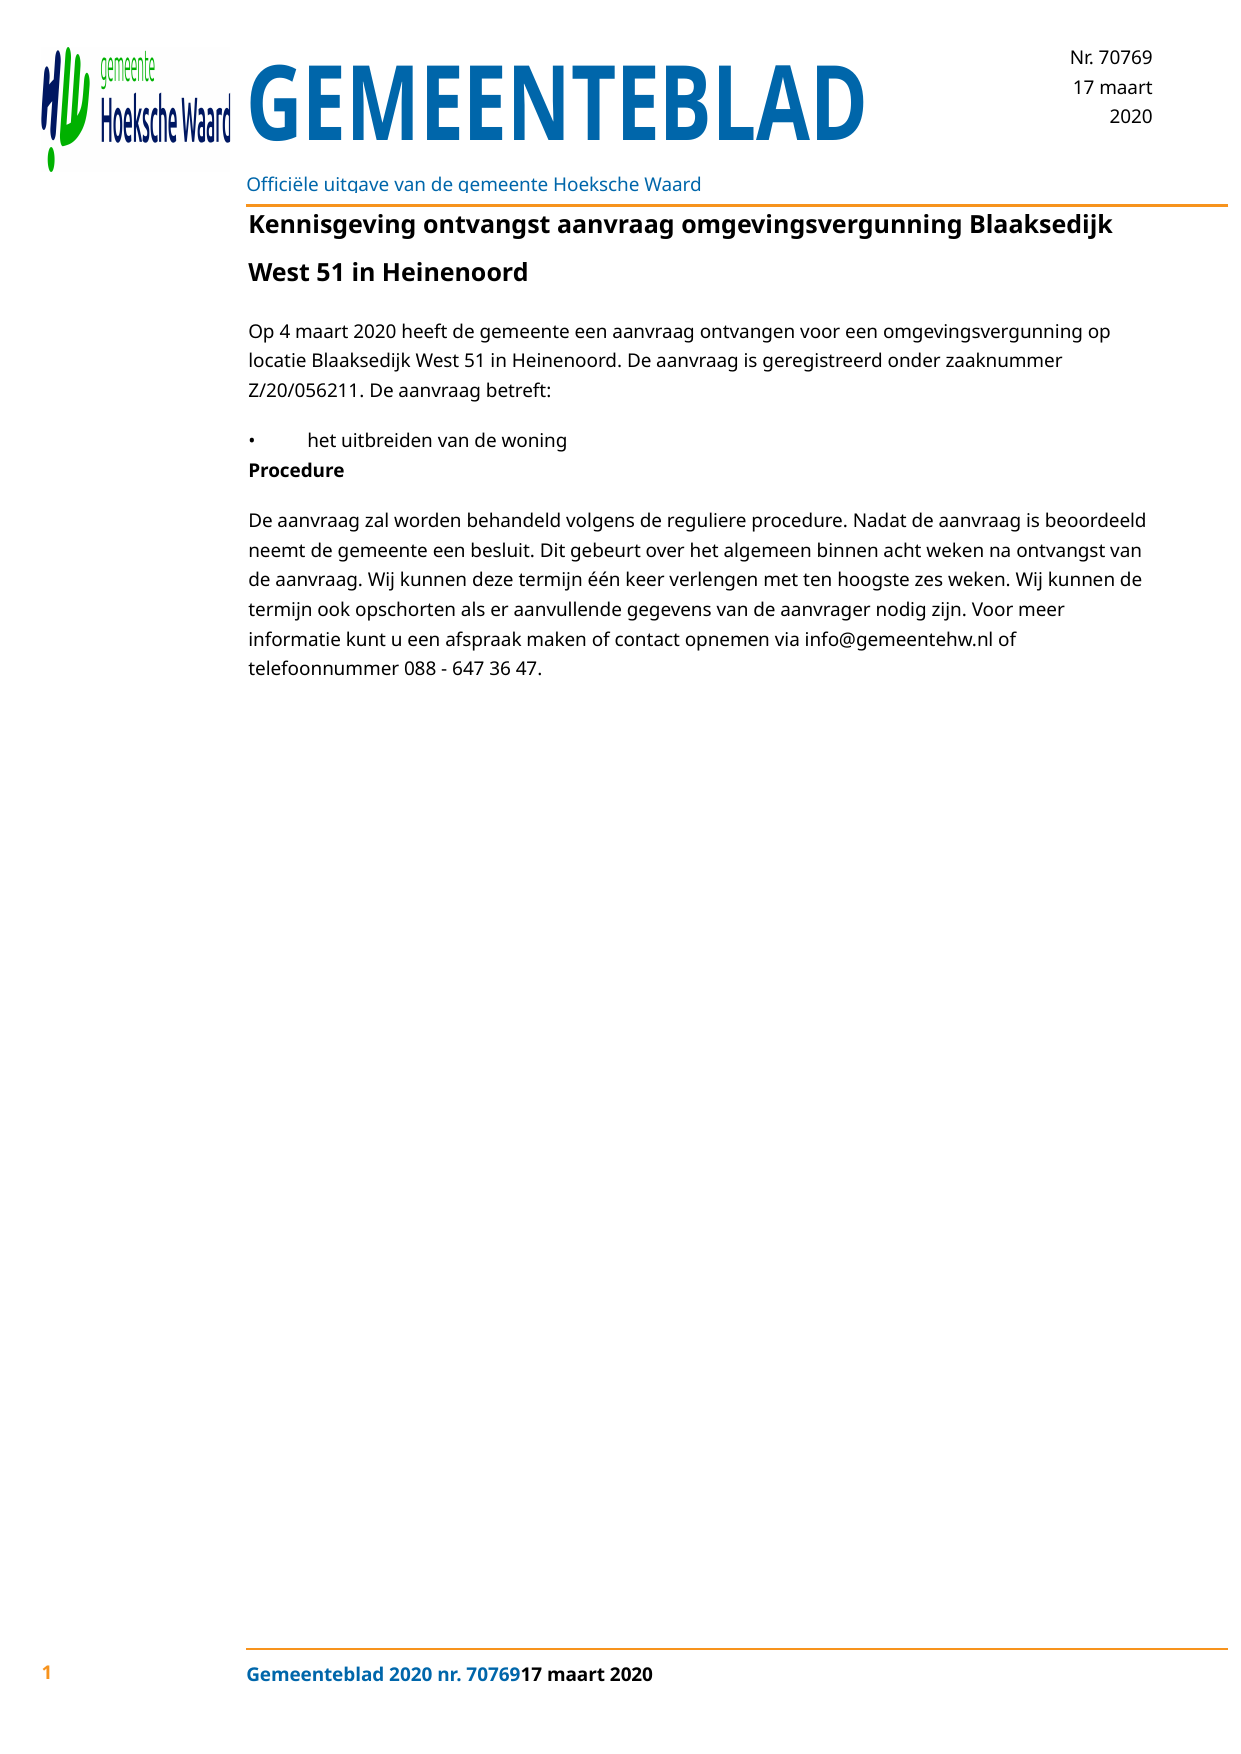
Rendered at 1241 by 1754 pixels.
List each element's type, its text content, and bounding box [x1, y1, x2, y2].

picture [41, 47, 231, 172]
text Procedure [248, 457, 1152, 483]
list het uitbreiden van de woning [248, 427, 1152, 453]
text Kennisgeving ontvangst aanvraag omgevingsvergunning Blaaksedijk West 51 in Heinenoord [248, 207, 1152, 288]
text Op 4 maart 2020 heeft de gemeente een aanvraag ontvangen voor een omgevingsvergunning op locatie Blaaksedijk West 51 in Heinenoord. De aanvraag is geregistreerd onder zaaknummer Z/20/056211. De aanvraag betreft: [248, 318, 1152, 403]
text De aanvraag zal worden behandeld volgens de reguliere procedure. Nadat de aanvraag is beoordeeld neemt de gemeente een besluit. Dit gebeurt over het algemeen binnen acht weken na ontvangst van de aanvraag. Wij kunnen deze termijn één keer verlengen met ten hoogste zes weken. Wij kunnen de termijn ook opschorten als er aanvullende gegevens van de aanvrager nodig zijn. Voor meer informatie kunt u een afspraak maken of contact opnemen via info@gemeentehw.nl of telefoonnummer 088 - 647 36 47. [248, 507, 1152, 681]
